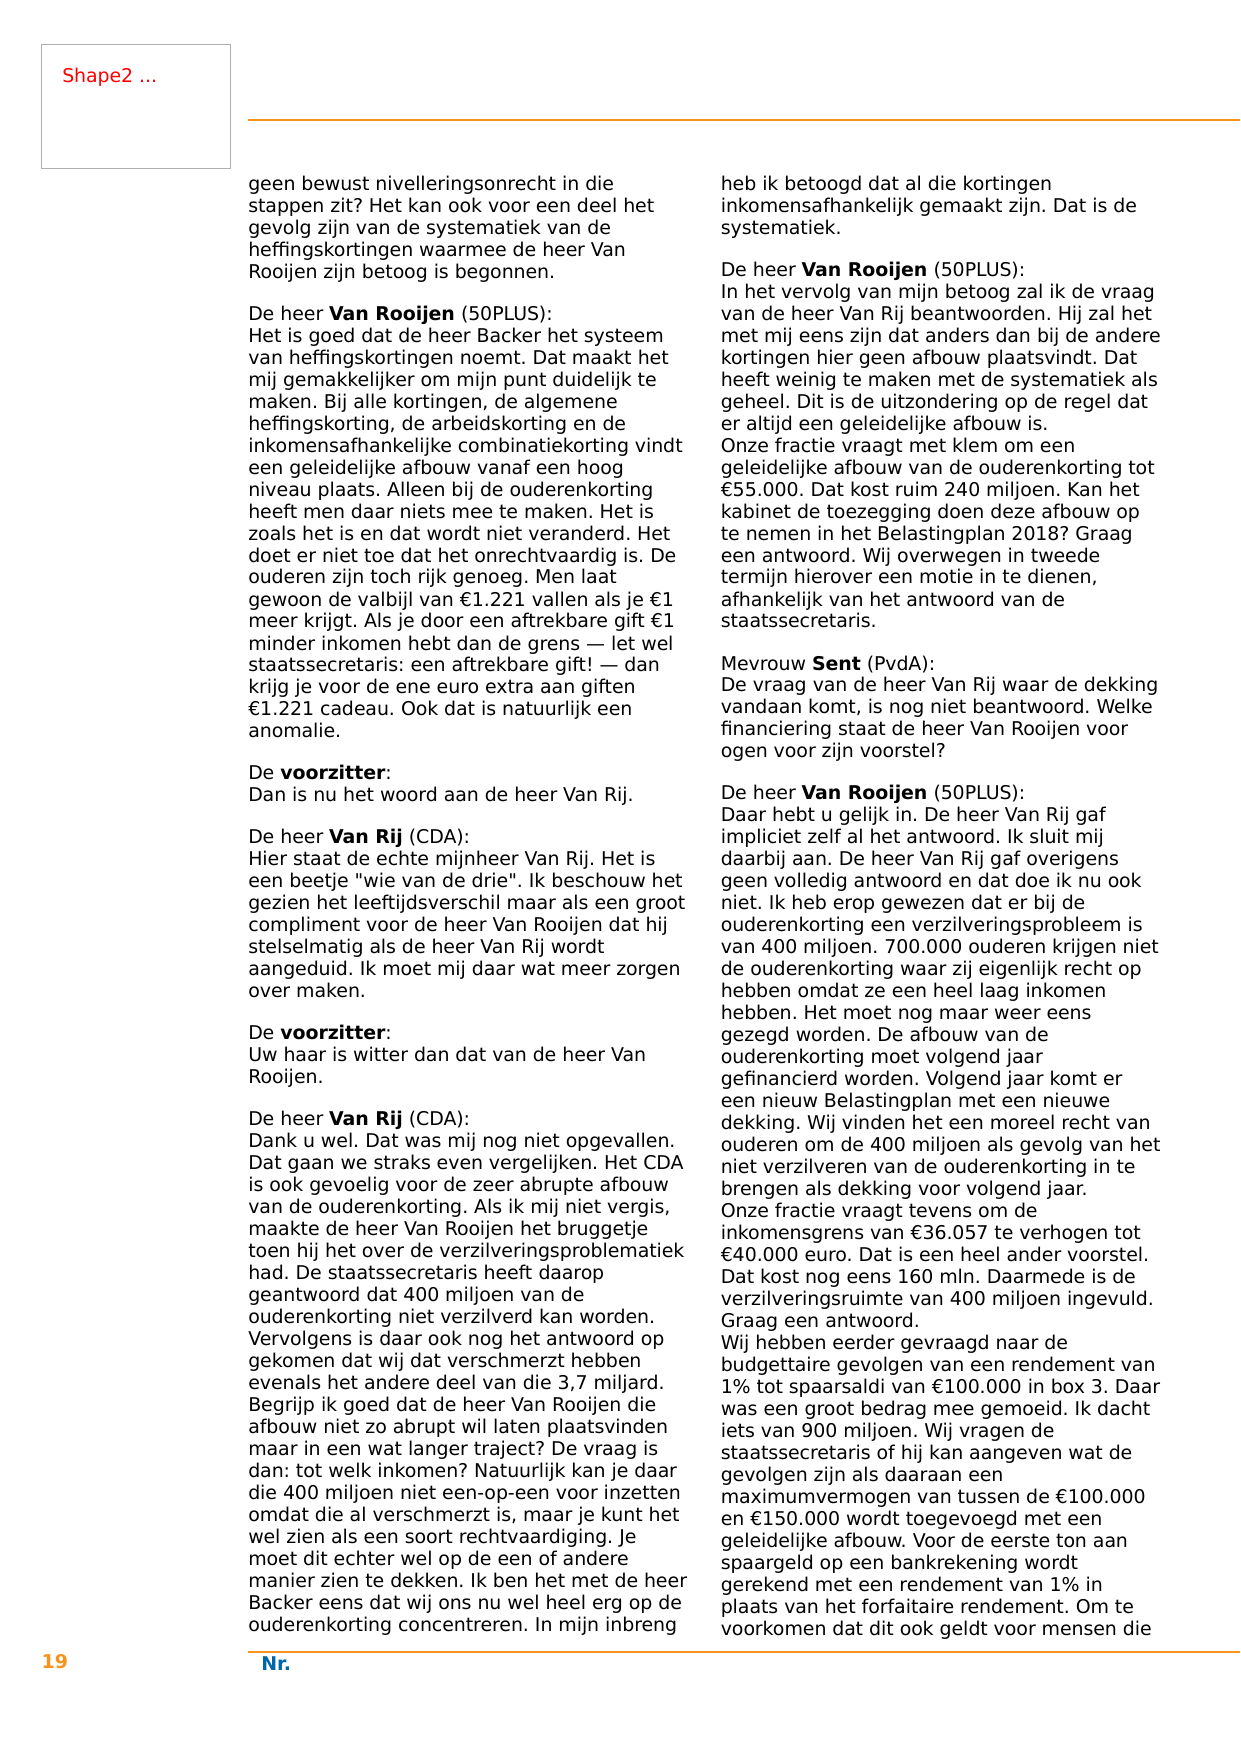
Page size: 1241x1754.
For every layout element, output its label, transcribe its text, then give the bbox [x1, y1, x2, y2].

text Het is goed dat de heer Backer het systeem van heffingskortingen noemt. Dat maakt het mij gemakkelijker om mijn punt duidelijk te maken. Bij alle kortingen, de algemene heffingskorting, de arbeidskorting en de inkomensafhankelijke combinatiekorting vindt een geleidelijke afbouw vanaf een hoog niveau plaats. Alleen bij de ouderenkorting heeft men daar niets mee te maken. Het is zoals het is en dat wordt niet veranderd. Het doet er niet toe dat het onrechtvaardig is. De ouderen zijn toch rijk genoeg. Men laat gewoon de valbijl van €1.221 vallen als je €1 meer krijgt. Als je door een aftrekbare gift €1 minder inkomen hebt dan de grens — let wel staatssecretaris: een aftrekbare gift! — dan krijg je voor de ene euro extra aan giften €1.221 cadeau. Ook dat is natuurlijk een anomalie. [248, 325, 691, 742]
text Hier staat de echte mijnheer Van Rij. Het is een beetje "wie van de drie". Ik beschouw het gezien het leeftijdsverschil maar als een groot compliment voor de heer Van Rooijen dat hij stelselmatig als de heer Van Rij wordt aangeduid. Ik moet mij daar wat meer zorgen over maken. [248, 848, 691, 1002]
text Dan is nu het woord aan de heer Van Rij. [248, 784, 691, 806]
text De heer Van Rooijen (50PLUS): [721, 782, 1163, 804]
text heb ik betoogd dat al die kortingen inkomensafhankelijk gemaakt zijn. Dat is de systematiek. [721, 173, 1163, 239]
text De vraag van de heer Van Rij waar de dekking vandaan komt, is nog niet beantwoord. Welke financiering staat de heer Van Rooijen voor ogen voor zijn voorstel? [721, 674, 1163, 762]
text Uw haar is witter dan dat van de heer Van Rooijen. [248, 1044, 691, 1088]
text De voorzitter: [248, 762, 691, 784]
text Dank u wel. Dat was mij nog niet opgevallen. Dat gaan we straks even vergelijken. Het CDA is ook gevoelig voor de zeer abrupte afbouw van de ouderenkorting. Als ik mij niet vergis, maakte de heer Van Rooijen het bruggetje toen hij het over de verzilveringsproblematiek had. De staatssecretaris heeft daarop geantwoord dat 400 miljoen van de ouderenkorting niet verzilverd kan worden. Vervolgens is daar ook nog het antwoord op gekomen dat wij dat verschmerzt hebben evenals het andere deel van die 3,7 miljard. Begrijp ik goed dat de heer Van Rooijen die afbouw niet zo abrupt wil laten plaatsvinden maar in een wat langer traject? De vraag is dan: tot welk inkomen? Natuurlijk kan je daar die 400 miljoen niet een-op-een voor inzetten omdat die al verschmerzt is, maar je kunt het wel zien als een soort rechtvaardiging. Je moet dit echter wel op de een of andere manier zien te dekken. Ik ben het met de heer Backer eens dat wij ons nu wel heel erg op de ouderenkorting concentreren. In mijn inbreng [248, 1130, 691, 1636]
text Wij hebben eerder gevraagd naar de budgettaire gevolgen van een rendement van 1% tot spaarsaldi van €100.000 in box 3. Daar was een groot bedrag mee gemoeid. Ik dacht iets van 900 miljoen. Wij vragen de staatssecretaris of hij kan aangeven wat de gevolgen zijn als daaraan een maximumvermogen van tussen de €100.000 en €150.000 wordt toegevoegd met een geleidelijke afbouw. Voor de eerste ton aan spaargeld op een bankrekening wordt gerekend met een rendement van 1% in plaats van het forfaitaire rendement. Om te voorkomen dat dit ook geldt voor mensen die [721, 1332, 1163, 1639]
text De voorzitter: [248, 1022, 691, 1044]
text Daar hebt u gelijk in. De heer Van Rij gaf impliciet zelf al het antwoord. Ik sluit mij daarbij aan. De heer Van Rij gaf overigens geen volledig antwoord en dat doe ik nu ook niet. Ik heb erop gewezen dat er bij de ouderenkorting een verzilveringsprobleem is van 400 miljoen. 700.000 ouderen krijgen niet de ouderenkorting waar zij eigenlijk recht op hebben omdat ze een heel laag inkomen hebben. Het moet nog maar weer eens gezegd worden. De afbouw van de ouderenkorting moet volgend jaar gefinancierd worden. Volgend jaar komt er een nieuw Belastingplan met een nieuwe dekking. Wij vinden het een moreel recht van ouderen om de 400 miljoen als gevolg van het niet verzilveren van de ouderenkorting in te brengen als dekking voor volgend jaar. [721, 804, 1163, 1200]
text In het vervolg van mijn betoog zal ik de vraag van de heer Van Rij beantwoorden. Hij zal het met mij eens zijn dat anders dan bij de andere kortingen hier geen afbouw plaatsvindt. Dat heeft weinig te maken met de systematiek als geheel. Dit is de uitzondering op de regel dat er altijd een geleidelijke afbouw is. [721, 281, 1163, 434]
text De heer Van Rooijen (50PLUS): [721, 259, 1163, 281]
text De heer Van Rij (CDA): [248, 826, 691, 848]
text Onze fractie vraagt tevens om de inkomensgrens van €36.057 te verhogen tot €40.000 euro. Dat is een heel ander voorstel. Dat kost nog eens 160 mln. Daarmede is de verzilveringsruimte van 400 miljoen ingevuld. Graag een antwoord. [721, 1200, 1163, 1332]
text De heer Van Rooijen (50PLUS): [248, 303, 691, 325]
text Onze fractie vraagt met klem om een geleidelijke afbouw van de ouderenkorting tot €55.000. Dat kost ruim 240 miljoen. Kan het kabinet de toezegging doen deze afbouw op te nemen in het Belastingplan 2018? Graag een antwoord. Wij overwegen in tweede termijn hierover een motie in te dienen, afhankelijk van het antwoord van de staatssecretaris. [721, 434, 1163, 632]
text Mevrouw Sent (PvdA): [721, 652, 1163, 674]
text De heer Van Rij (CDA): [248, 1108, 691, 1130]
text geen bewust nivelleringsonrecht in die stappen zit? Het kan ook voor een deel het gevolg zijn van de systematiek van de heffingskortingen waarmee de heer Van Rooijen zijn betoog is begonnen. [248, 173, 691, 283]
